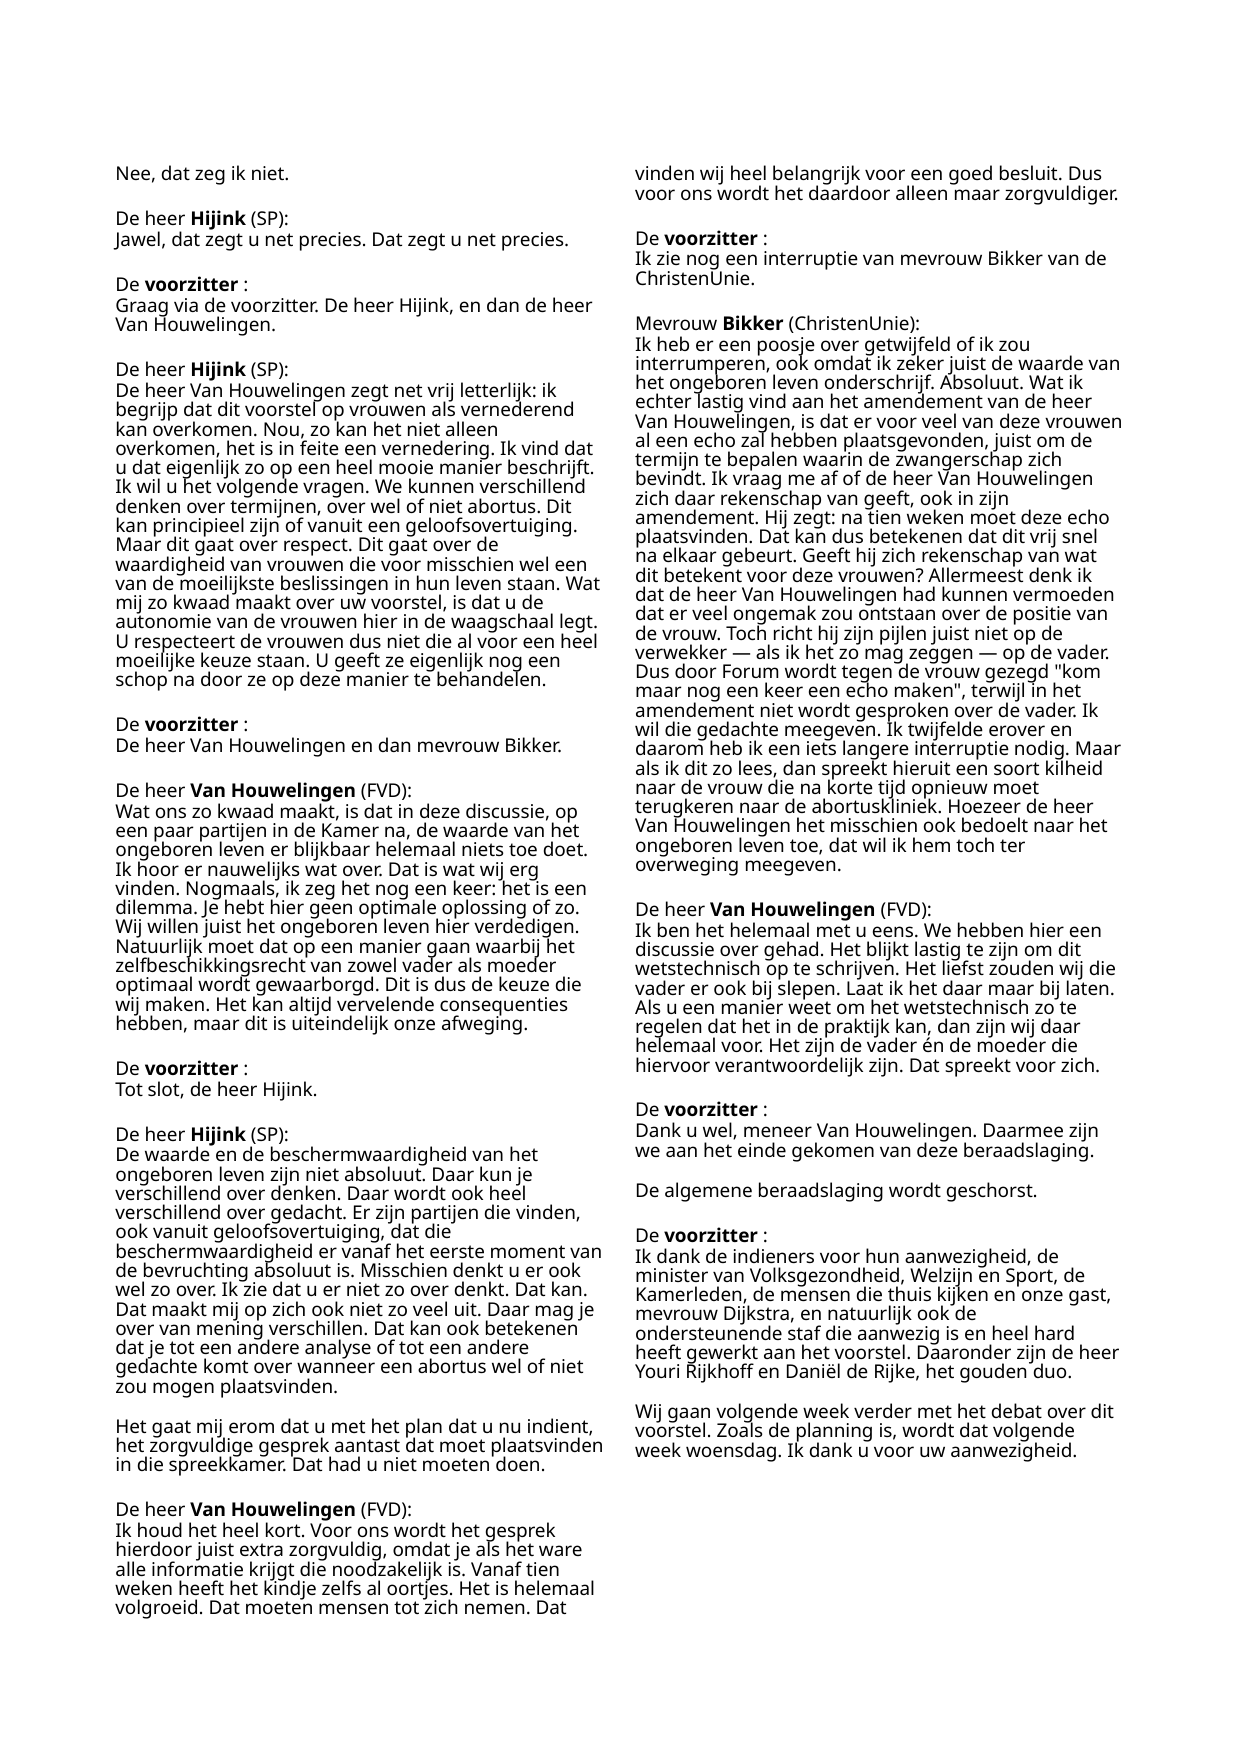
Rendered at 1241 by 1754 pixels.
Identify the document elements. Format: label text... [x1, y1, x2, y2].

text Ik heb er een poosje over getwijfeld of ik zou interrumperen, ook omdat ik zeker juist de waarde van het ongeboren leven onderschrijf. Absoluut. Wat ik echter lastig vind aan het amendement van de heer Van Houwelingen, is dat er voor veel van deze vrouwen al een echo zal hebben plaatsgevonden, juist om de termijn te bepalen waarin de zwangerschap zich bevindt. Ik vraag me af of de heer Van Houwelingen zich daar rekenschap van geeft, ook in zijn amendement. Hij zegt: na tien weken moet deze echo plaatsvinden. Dat kan dus betekenen dat dit vrij snel na elkaar gebeurt. Geeft hij zich rekenschap van wat dit betekent voor deze vrouwen? Allermeest denk ik dat de heer Van Houwelingen had kunnen vermoeden dat er veel ongemak zou ontstaan over de positie van de vrouw. Toch richt hij zijn pijlen juist niet op de verwekker — als ik het zo mag zeggen — op de vader. Dus door Forum wordt tegen de vrouw gezegd "kom maar nog een keer een echo maken", terwijl in het amendement niet wordt gesproken over de vader. Ik wil die gedachte meegeven. Ik twijfelde erover en daarom heb ik een iets langere interruptie nodig. Maar als ik dit zo lees, dan spreekt hieruit een soort kilheid naar de vrouw die na korte tijd opnieuw moet terugkeren naar de abortuskliniek. Hoezeer de heer Van Houwelingen het misschien ook bedoelt naar het ongeboren leven toe, dat wil ik hem toch ter overweging meegeven. [635, 336, 1125, 875]
text De voorzitter : [635, 1222, 1125, 1248]
text Wat ons zo kwaad maakt, is dat in deze discussie, op een paar partijen in de Kamer na, de waarde van het ongeboren leven er blijkbaar helemaal niets toe doet. Ik hoor er nauwelijks wat over. Dat is wat wij erg vinden. Nogmaals, ik zeg het nog een keer: het is een dilemma. Je hebt hier geen optimale oplossing of zo. Wij willen juist het ongeboren leven hier verdedigen. Natuurlijk moet dat op een manier gaan waarbij het zelfbeschikkingsrecht van zowel vader als moeder optimaal wordt gewaarborgd. Dit is dus de keuze die wij maken. Het kan altijd vervelende consequenties hebben, maar dit is uiteindelijk onze afweging. [115, 803, 605, 1034]
text Dank u wel, meneer Van Houwelingen. Daarmee zijn we aan het einde gekomen van deze beraadslaging. [635, 1122, 1125, 1161]
text De heer Van Houwelingen (FVD): [635, 896, 1125, 922]
text De voorzitter : [115, 1055, 605, 1081]
text Nee, dat zeg ik niet. [115, 165, 605, 184]
text De heer Van Houwelingen (FVD): [115, 777, 605, 803]
text Jawel, dat zegt u net precies. Dat zegt u net precies. [115, 231, 605, 250]
text Graag via de voorzitter. De heer Hijink, en dan de heer Van Houwelingen. [115, 297, 605, 336]
text Ik ben het helemaal met u eens. We hebben hier een discussie over gehad. Het blijkt lastig te zijn om dit wetstechnisch op te schrijven. Het liefst zouden wij die vader er ook bij slepen. Laat ik het daar maar bij laten. Als u een manier weet om het wetstechnisch zo te regelen dat het in de praktijk kan, dan zijn wij daar helemaal voor. Het zijn de vader én de moeder die hiervoor verantwoordelijk zijn. Dat spreekt voor zich. [635, 922, 1125, 1076]
text Ik dank de indieners voor hun aanwezigheid, de minister van Volksgezondheid, Welzijn en Sport, de Kamerleden, de mensen die thuis kijken en onze gast, mevrouw Dijkstra, en natuurlijk ook de ondersteunende staf die aanwezig is en heel hard heeft gewerkt aan het voorstel. Daaronder zijn de heer Youri Rijkhoff en Daniël de Rijke, het gouden duo. [635, 1248, 1125, 1382]
text De voorzitter : [635, 1097, 1125, 1122]
text De algemene beraadslaging wordt geschorst. [635, 1182, 1125, 1201]
text De voorzitter : [115, 711, 605, 737]
text Het gaat mij erom dat u met het plan dat u nu indient, het zorgvuldige gesprek aantast dat moet plaatsvinden in die spreekkamer. Dat had u niet moeten doen. [115, 1418, 605, 1476]
text De voorzitter : [115, 271, 605, 297]
text De heer Hijink (SP): [115, 205, 605, 231]
text Tot slot, de heer Hijink. [115, 1081, 605, 1100]
text Mevrouw Bikker (ChristenUnie): [635, 310, 1125, 336]
text De heer Van Houwelingen (FVD): [115, 1496, 605, 1522]
text Ik houd het heel kort. Voor ons wordt het gesprek hierdoor juist extra zorgvuldig, omdat je als het ware alle informatie krijgt die noodzakelijk is. Vanaf tien weken heeft het kindje zelfs al oortjes. Het is helemaal volgroeid. Dat moeten mensen tot zich nemen. Dat [115, 1522, 605, 1618]
text De heer Hijink (SP): [115, 356, 605, 382]
text Ik zie nog een interruptie van mevrouw Bikker van de ChristenUnie. [635, 250, 1125, 289]
text De heer Hijink (SP): [115, 1121, 605, 1146]
text De voorzitter : [635, 225, 1125, 250]
text Wij gaan volgende week verder met het debat over dit voorstel. Zoals de planning is, wordt dat volgende week woensdag. Ik dank u voor uw aanwezigheid. [635, 1403, 1125, 1461]
text De heer Van Houwelingen en dan mevrouw Bikker. [115, 737, 605, 756]
text De heer Van Houwelingen zegt net vrij letterlijk: ik begrijp dat dit voorstel op vrouwen als vernederend kan overkomen. Nou, zo kan het niet alleen overkomen, het is in feite een vernedering. Ik vind dat u dat eigenlijk zo op een heel mooie manier beschrijft. Ik wil u het volgende vragen. We kunnen verschillend denken over termijnen, over wel of niet abortus. Dit kan principieel zijn of vanuit een geloofsovertuiging. Maar dit gaat over respect. Dit gaat over de waardigheid van vrouwen die voor misschien wel een van de moeilijkste beslissingen in hun leven staan. Wat mij zo kwaad maakt over uw voorstel, is dat u de autonomie van de vrouwen hier in de waagschaal legt. U respecteert de vrouwen dus niet die al voor een heel moeilijke keuze staan. U geeft ze eigenlijk nog een schop na door ze op deze manier te behandelen. [115, 382, 605, 690]
text De waarde en de beschermwaardigheid van het ongeboren leven zijn niet absoluut. Daar kun je verschillend over denken. Daar wordt ook heel verschillend over gedacht. Er zijn partijen die vinden, ook vanuit geloofsovertuiging, dat die beschermwaardigheid er vanaf het eerste moment van de bevruchting absoluut is. Misschien denkt u er ook wel zo over. Ik zie dat u er niet zo over denkt. Dat kan. Dat maakt mij op zich ook niet zo veel uit. Daar mag je over van mening verschillen. Dat kan ook betekenen dat je tot een andere analyse of tot een andere gedachte komt over wanneer een abortus wel of niet zou mogen plaatsvinden. [115, 1146, 605, 1397]
text vinden wij heel belangrijk voor een goed besluit. Dus voor ons wordt het daardoor alleen maar zorgvuldiger. [635, 165, 1125, 204]
